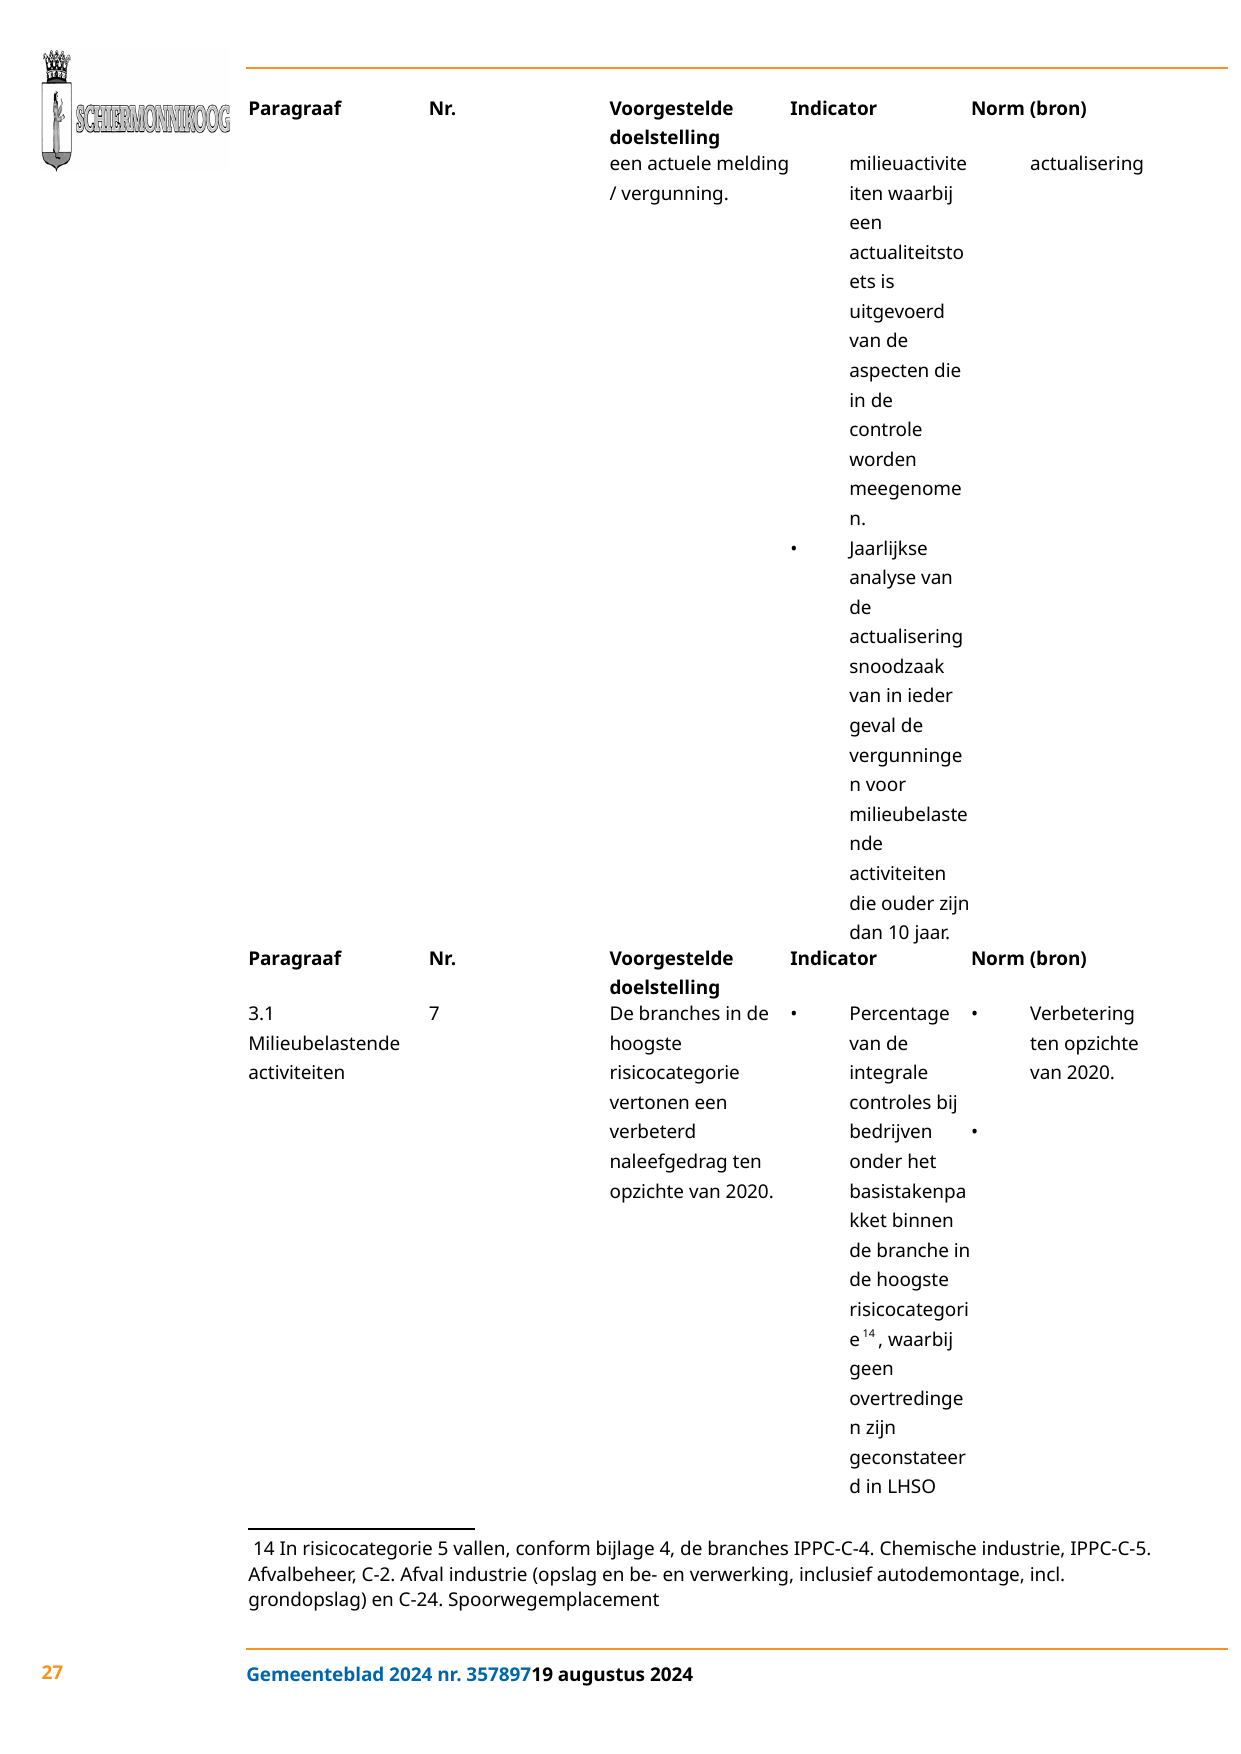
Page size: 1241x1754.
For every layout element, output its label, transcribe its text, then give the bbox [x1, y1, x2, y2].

table_header Indicator [790, 95, 971, 150]
table_header Paragraaf [248, 95, 429, 150]
table_cell Percentage van de integrale controles bij bedrijven onder het basistakenpakket binnen de branche in de hoogste risicocategorie, waarbij geen overtredingen zijn geconstateerd in LHSO [790, 1000, 971, 1499]
table_cell Nr. [429, 945, 609, 1000]
table_cell 7 [429, 1000, 609, 1499]
table_cell Voorgestelde doelstelling [609, 945, 790, 1000]
table_cell Paragraaf [248, 945, 429, 1000]
table_cell De branches in de hoogste risicocategorie vertonen een verbeterd naleefgedrag ten opzichte van 2020. [609, 1000, 790, 1499]
table_cell Norm (bron) [971, 945, 1152, 1000]
table_header Norm (bron) [971, 95, 1152, 150]
table_cell Verbetering ten opzichte van 2020. [971, 1000, 1152, 1499]
table_cell een actuele melding / vergunning. [609, 150, 790, 945]
table_cell [429, 150, 609, 945]
table_cell milieuactiviteiten waarbij een actualiteitstoets is uitgevoerd van de aspecten die in de controle worden meegenomen. Jaarlijkse analyse van de actualiseringsnoodzaak van in ieder geval de vergunningen voor milieubelastende activiteiten die ouder zijn dan 10 jaar. [790, 150, 971, 945]
table_cell Indicator [790, 945, 971, 1000]
table_header Voorgestelde doelstelling [609, 95, 790, 150]
table_cell actualisering [971, 150, 1152, 945]
table_cell [248, 150, 429, 945]
table_header Nr. [429, 95, 609, 150]
picture [41, 47, 231, 172]
table_cell 3.1 Milieubelastende activiteiten [248, 1000, 429, 1499]
